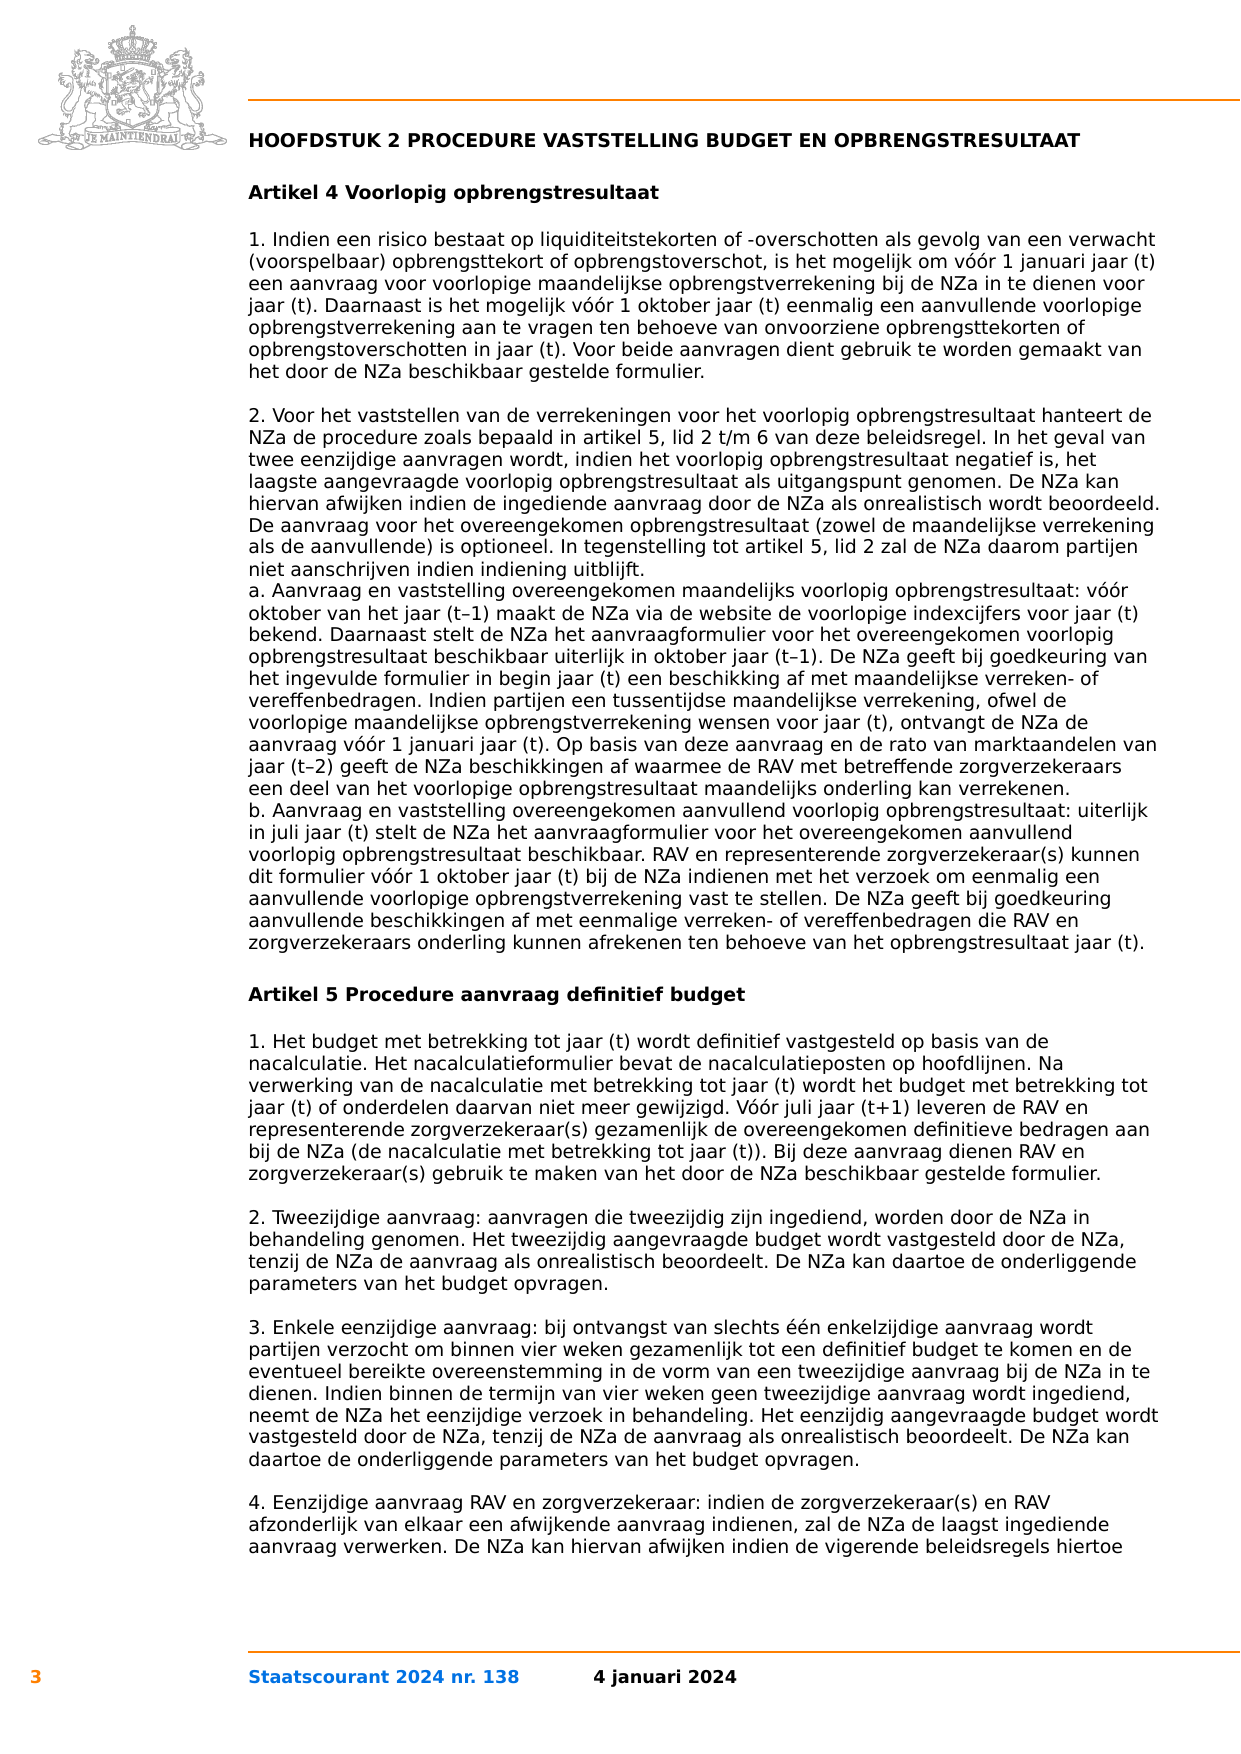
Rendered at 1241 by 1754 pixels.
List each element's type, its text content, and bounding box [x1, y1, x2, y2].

text 1. Het budget met betrekking tot jaar (t) wordt definitief vastgesteld op basis van de nacalculatie. Het nacalculatieformulier bevat de nacalculatieposten op hoofdlijnen. Na verwerking van de nacalculatie met betrekking tot jaar (t) wordt het budget met betrekking tot jaar (t) of onderdelen daarvan niet meer gewijzigd. Vóór juli jaar (t+1) leveren de RAV en representerende zorgverzekeraar(s) gezamenlijk de overeengekomen definitieve bedragen aan bij de NZa (de nacalculatie met betrekking tot jaar (t)). Bij deze aanvraag dienen RAV en zorgverzekeraar(s) gebruik te maken van het door de NZa beschikbaar gestelde formulier. [248, 1031, 1163, 1185]
text b. Aanvraag en vaststelling overeengekomen aanvullend voorlopig opbrengstresultaat: uiterlijk in juli jaar (t) stelt de NZa het aanvraagformulier voor het overeengekomen aanvullend voorlopig opbrengstresultaat beschikbaar. RAV en representerende zorgverzekeraar(s) kunnen dit formulier vóór 1 oktober jaar (t) bij de NZa indienen met het verzoek om eenmalig een aanvullende voorlopige opbrengstverrekening vast te stellen. De NZa geeft bij goedkeuring aanvullende beschikkingen af met eenmalige verreken- of vereffenbedragen die RAV en zorgverzekeraars onderling kunnen afrekenen ten behoeve van het opbrengstresultaat jaar (t). [248, 800, 1163, 954]
picture [38, 25, 227, 150]
subtitle Artikel 4 Voorlopig opbrengstresultaat [248, 182, 1163, 204]
text 2. Voor het vaststellen van de verrekeningen voor het voorlopig opbrengstresultaat hanteert de NZa de procedure zoals bepaald in artikel 5, lid 2 t/m 6 van deze beleidsregel. In het geval van twee eenzijdige aanvragen wordt, indien het voorlopig opbrengstresultaat negatief is, het laagste aangevraagde voorlopig opbrengstresultaat als uitgangspunt genomen. De NZa kan hiervan afwijken indien de ingediende aanvraag door de NZa als onrealistisch wordt beoordeeld. De aanvraag voor het overeengekomen opbrengstresultaat (zowel de maandelijkse verrekening als de aanvullende) is optioneel. In tegenstelling tot artikel 5, lid 2 zal de NZa daarom partijen niet aanschrijven indien indiening uitblijft. [248, 404, 1163, 580]
text a. Aanvraag en vaststelling overeengekomen maandelijks voorlopig opbrengstresultaat: vóór oktober van het jaar (t–1) maakt de NZa via de website de voorlopige indexcijfers voor jaar (t) bekend. Daarnaast stelt de NZa het aanvraagformulier voor het overeengekomen voorlopig opbrengstresultaat beschikbaar uiterlijk in oktober jaar (t–1). De NZa geeft bij goedkeuring van het ingevulde formulier in begin jaar (t) een beschikking af met maandelijkse verreken- of vereffenbedragen. Indien partijen een tussentijdse maandelijkse verrekening, ofwel de voorlopige maandelijkse opbrengstverrekening wensen voor jaar (t), ontvangt de NZa de aanvraag vóór 1 januari jaar (t). Op basis van deze aanvraag en de rato van marktaandelen van jaar (t–2) geeft de NZa beschikkingen af waarmee de RAV met betreffende zorgverzekeraars een deel van het voorlopige opbrengstresultaat maandelijks onderling kan verrekenen. [248, 580, 1163, 800]
text 4. Eenzijdige aanvraag RAV en zorgverzekeraar: indien de zorgverzekeraar(s) en RAV afzonderlijk van elkaar een afwijkende aanvraag indienen, zal de NZa de laagst ingediende aanvraag verwerken. De NZa kan hiervan afwijken indien de vigerende beleidsregels hiertoe [248, 1492, 1163, 1558]
text 1. Indien een risico bestaat op liquiditeitstekorten of -overschotten als gevolg van een verwacht (voorspelbaar) opbrengsttekort of opbrengstoverschot, is het mogelijk om vóór 1 januari jaar (t) een aanvraag voor voorlopige maandelijkse opbrengstverrekening bij de NZa in te dienen voor jaar (t). Daarnaast is het mogelijk vóór 1 oktober jaar (t) eenmalig een aanvullende voorlopige opbrengstverrekening aan te vragen ten behoeve van onvoorziene opbrengsttekorten of opbrengstoverschotten in jaar (t). Voor beide aanvragen dient gebruik te worden gemaakt van het door de NZa beschikbaar gestelde formulier. [248, 229, 1163, 383]
subtitle Artikel 5 Procedure aanvraag definitief budget [248, 984, 1163, 1006]
text 2. Tweezijdige aanvraag: aanvragen die tweezijdig zijn ingediend, worden door de NZa in behandeling genomen. Het tweezijdig aangevraagde budget wordt vastgesteld door de NZa, tenzij de NZa de aanvraag als onrealistisch beoordeelt. De NZa kan daartoe de onderliggende parameters van het budget opvragen. [248, 1207, 1163, 1295]
subtitle HOOFDSTUK 2 PROCEDURE VASTSTELLING BUDGET EN OPBRENGSTRESULTAAT [248, 130, 1163, 152]
text 3. Enkele eenzijdige aanvraag: bij ontvangst van slechts één enkelzijdige aanvraag wordt partijen verzocht om binnen vier weken gezamenlijk tot een definitief budget te komen en de eventueel bereikte overeenstemming in de vorm van een tweezijdige aanvraag bij de NZa in te dienen. Indien binnen de termijn van vier weken geen tweezijdige aanvraag wordt ingediend, neemt de NZa het eenzijdige verzoek in behandeling. Het eenzijdig aangevraagde budget wordt vastgesteld door de NZa, tenzij de NZa de aanvraag als onrealistisch beoordeelt. De NZa kan daartoe de onderliggende parameters van het budget opvragen. [248, 1317, 1163, 1470]
